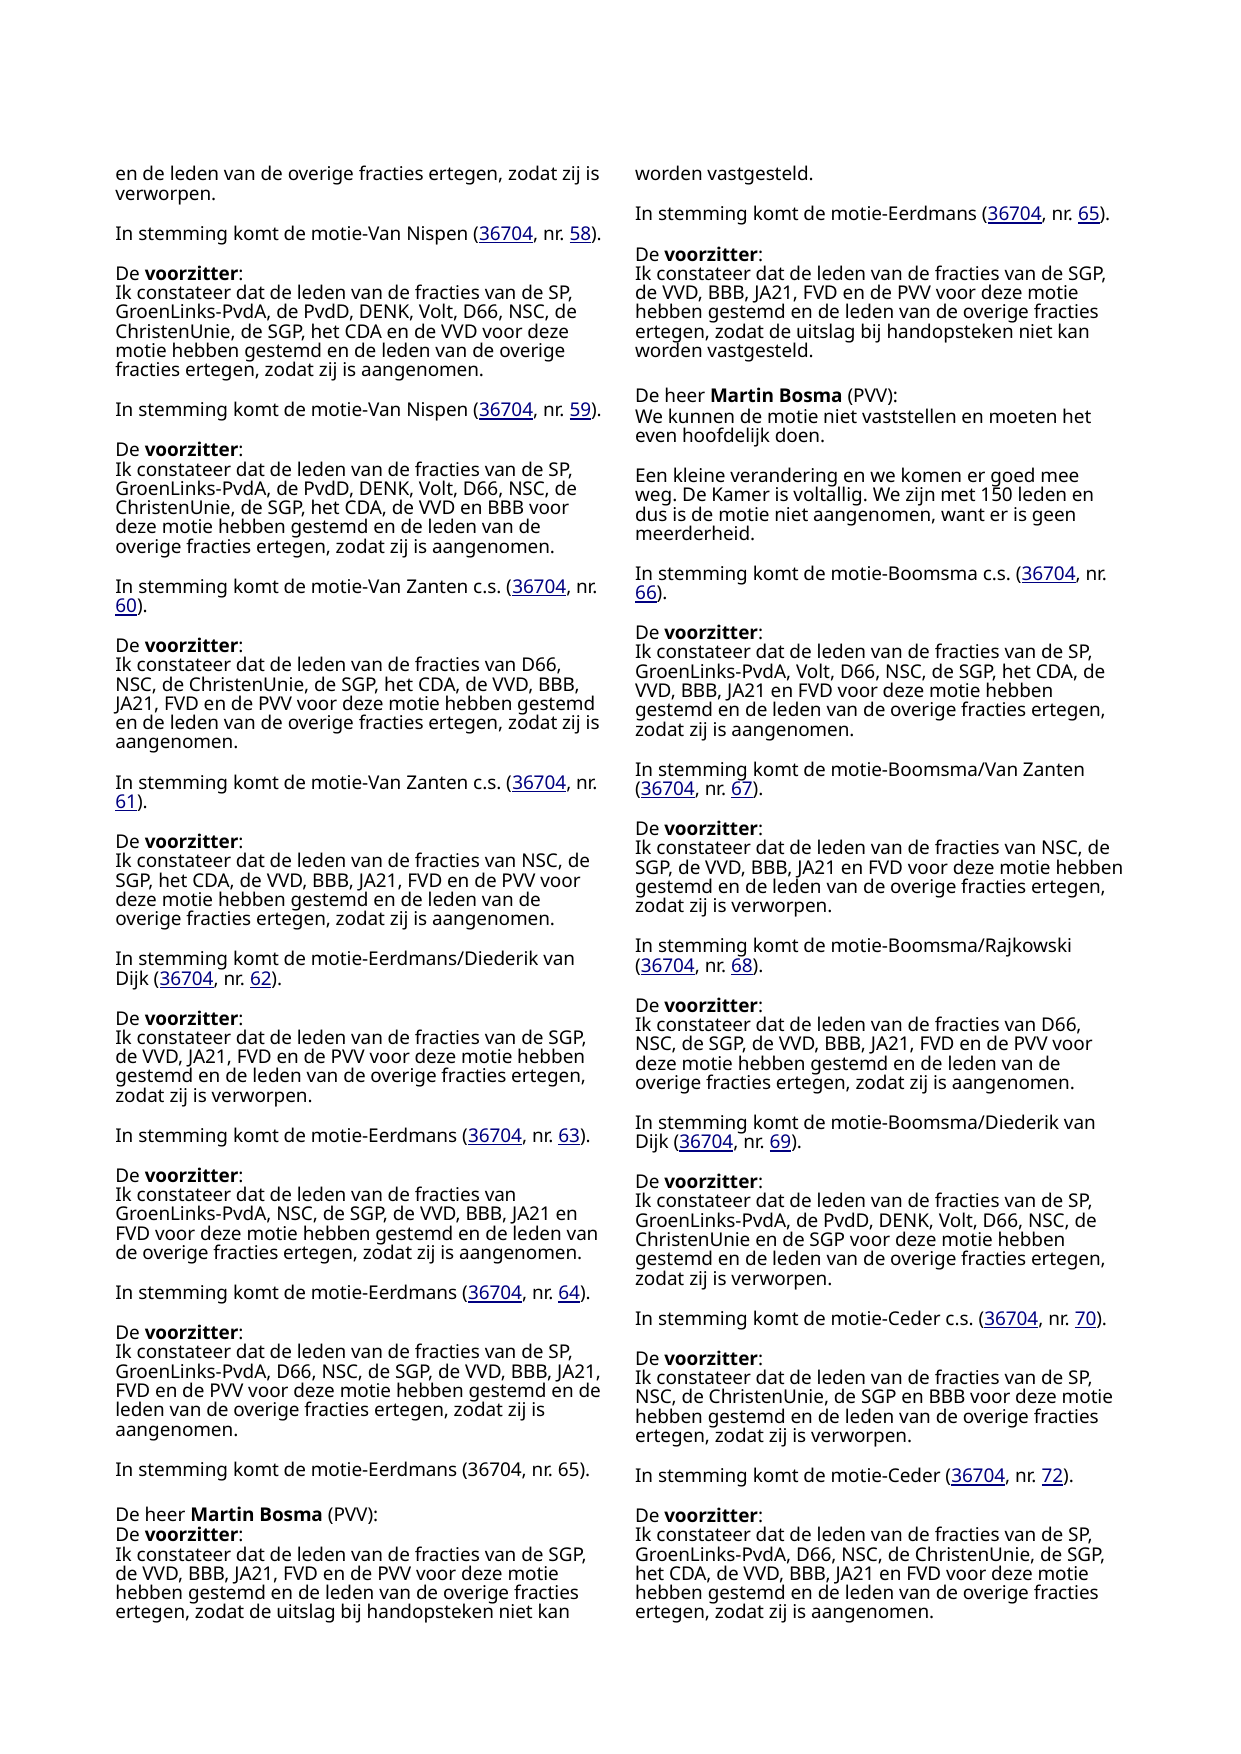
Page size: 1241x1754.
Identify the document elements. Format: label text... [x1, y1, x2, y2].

text Een kleine verandering en we komen er goed mee weg. De Kamer is voltallig. We zijn met 150 leden en dus is de motie niet aangenomen, want er is geen meerderheid. [635, 467, 1125, 544]
text De voorzitter: [635, 1350, 1125, 1369]
text In stemming komt de motie-Eerdmans (36704, nr. 65). [635, 205, 1125, 225]
text We kunnen de motie niet vaststellen en moeten het even hoofdelijk doen. [635, 408, 1125, 446]
text Ik constateer dat de leden van de fracties van GroenLinks-PvdA, NSC, de SGP, de VVD, BBB, JA21 en FVD voor deze motie hebben gestemd en de leden van de overige fracties ertegen, zodat zij is aangenomen. [115, 1186, 605, 1263]
text In stemming komt de motie-Eerdmans (36704, nr. 65). [115, 1461, 605, 1480]
text In stemming komt de motie-Boomsma/Rajkowski (36704, nr. 68). [635, 937, 1125, 976]
text In stemming komt de motie-Van Zanten c.s. (36704, nr. 61). [115, 774, 605, 812]
text Ik constateer dat de leden van de fracties van de SP, NSC, de ChristenUnie, de SGP en BBB voor deze motie hebben gestemd en de leden van de overige fracties ertegen, zodat zij is verworpen. [635, 1369, 1125, 1446]
text In stemming komt de motie-Boomsma c.s. (36704, nr. 66). [635, 565, 1125, 603]
text In stemming komt de motie-Van Zanten c.s. (36704, nr. 60). [115, 578, 605, 616]
text De voorzitter: [115, 1526, 605, 1546]
text De voorzitter: [115, 637, 605, 656]
text Ik constateer dat de leden van de fracties van de SGP, de VVD, JA21, FVD en de PVV voor deze motie hebben gestemd en de leden van de overige fracties ertegen, zodat zij is verworpen. [115, 1029, 605, 1106]
text In stemming komt de motie-Eerdmans/Diederik van Dijk (36704, nr. 62). [115, 950, 605, 989]
text De voorzitter: [635, 624, 1125, 643]
text In stemming komt de motie-Boomsma/Diederik van Dijk (36704, nr. 69). [635, 1114, 1125, 1152]
text Ik constateer dat de leden van de fracties van NSC, de SGP, de VVD, BBB, JA21 en FVD voor deze motie hebben gestemd en de leden van de overige fracties ertegen, zodat zij is verworpen. [635, 839, 1125, 916]
text Ik constateer dat de leden van de fracties van D66, NSC, de SGP, de VVD, BBB, JA21, FVD en de PVV voor deze motie hebben gestemd en de leden van de overige fracties ertegen, zodat zij is aangenomen. [635, 1016, 1125, 1093]
text De voorzitter: [115, 833, 605, 852]
text De voorzitter: [635, 820, 1125, 839]
text De voorzitter: [115, 1167, 605, 1186]
text Ik constateer dat de leden van de fracties van de SGP, de VVD, BBB, JA21, FVD en de PVV voor deze motie hebben gestemd en de leden van de overige fracties ertegen, zodat de uitslag bij handopsteken niet kan worden vastgesteld. [635, 265, 1125, 361]
text Ik constateer dat de leden van de fracties van D66, NSC, de ChristenUnie, de SGP, het CDA, de VVD, BBB, JA21, FVD en de PVV voor deze motie hebben gestemd en de leden van de overige fracties ertegen, zodat zij is aangenomen. [115, 656, 605, 753]
text Ik constateer dat de leden van de fracties van de SP, GroenLinks-PvdA, D66, NSC, de ChristenUnie, de SGP, het CDA, de VVD, BBB, JA21 en FVD voor deze motie hebben gestemd en de leden van de overige fracties ertegen, zodat zij is aangenomen. [635, 1526, 1125, 1623]
text Ik constateer dat de leden van de fracties van de SP, GroenLinks-PvdA, D66, NSC, de SGP, de VVD, BBB, JA21, FVD en de PVV voor deze motie hebben gestemd en de leden van de overige fracties ertegen, zodat zij is aangenomen. [115, 1343, 605, 1440]
text De voorzitter: [635, 997, 1125, 1016]
text De voorzitter: [115, 441, 605, 461]
text In stemming komt de motie-Ceder (36704, nr. 72). [635, 1467, 1125, 1486]
text In stemming komt de motie-Eerdmans (36704, nr. 63). [115, 1127, 605, 1146]
text De voorzitter: [115, 265, 605, 284]
text De voorzitter: [635, 1173, 1125, 1192]
text De heer Martin Bosma (PVV): [115, 1501, 605, 1526]
text De voorzitter: [115, 1009, 605, 1029]
text Ik constateer dat de leden van de fracties van de SP, GroenLinks-PvdA, de PvdD, DENK, Volt, D66, NSC, de ChristenUnie en de SGP voor deze motie hebben gestemd en de leden van de overige fracties ertegen, zodat zij is verworpen. [635, 1192, 1125, 1289]
text In stemming komt de motie-Ceder c.s. (36704, nr. 70). [635, 1310, 1125, 1329]
text De heer Martin Bosma (PVV): [635, 382, 1125, 408]
text Ik constateer dat de leden van de fracties van de SP, GroenLinks-PvdA, Volt, D66, NSC, de SGP, het CDA, de VVD, BBB, JA21 en FVD voor deze motie hebben gestemd en de leden van de overige fracties ertegen, zodat zij is aangenomen. [635, 643, 1125, 740]
text Ik constateer dat de leden van de fracties van de SP, GroenLinks-PvdA, de PvdD, DENK, Volt, D66, NSC, de ChristenUnie, de SGP, het CDA en de VVD voor deze motie hebben gestemd en de leden van de overige fracties ertegen, zodat zij is aangenomen. [115, 284, 605, 380]
text In stemming komt de motie-Van Nispen (36704, nr. 58). [115, 225, 605, 244]
text De voorzitter: [635, 1507, 1125, 1526]
text In stemming komt de motie-Boomsma/Van Zanten (36704, nr. 67). [635, 761, 1125, 799]
text In stemming komt de motie-Van Nispen (36704, nr. 59). [115, 401, 605, 421]
text Ik constateer dat de leden van de fracties van NSC, de SGP, het CDA, de VVD, BBB, JA21, FVD en de PVV voor deze motie hebben gestemd en de leden van de overige fracties ertegen, zodat zij is aangenomen. [115, 852, 605, 929]
text Ik constateer dat de leden van de fracties van de SGP, de VVD, BBB, JA21, FVD en de PVV voor deze motie hebben gestemd en de leden van de overige fracties ertegen, zodat de uitslag bij handopsteken niet kan [115, 1546, 605, 1623]
text De voorzitter: [115, 1324, 605, 1343]
text worden vastgesteld. [635, 165, 1125, 184]
text Ik constateer dat de leden van de fracties van de SP, GroenLinks-PvdA, de PvdD, DENK, Volt, D66, NSC, de ChristenUnie, de SGP, het CDA, de VVD en BBB voor deze motie hebben gestemd en de leden van de overige fracties ertegen, zodat zij is aangenomen. [115, 461, 605, 557]
text en de leden van de overige fracties ertegen, zodat zij is verworpen. [115, 165, 605, 204]
text De voorzitter: [635, 246, 1125, 265]
text In stemming komt de motie-Eerdmans (36704, nr. 64). [115, 1284, 605, 1303]
